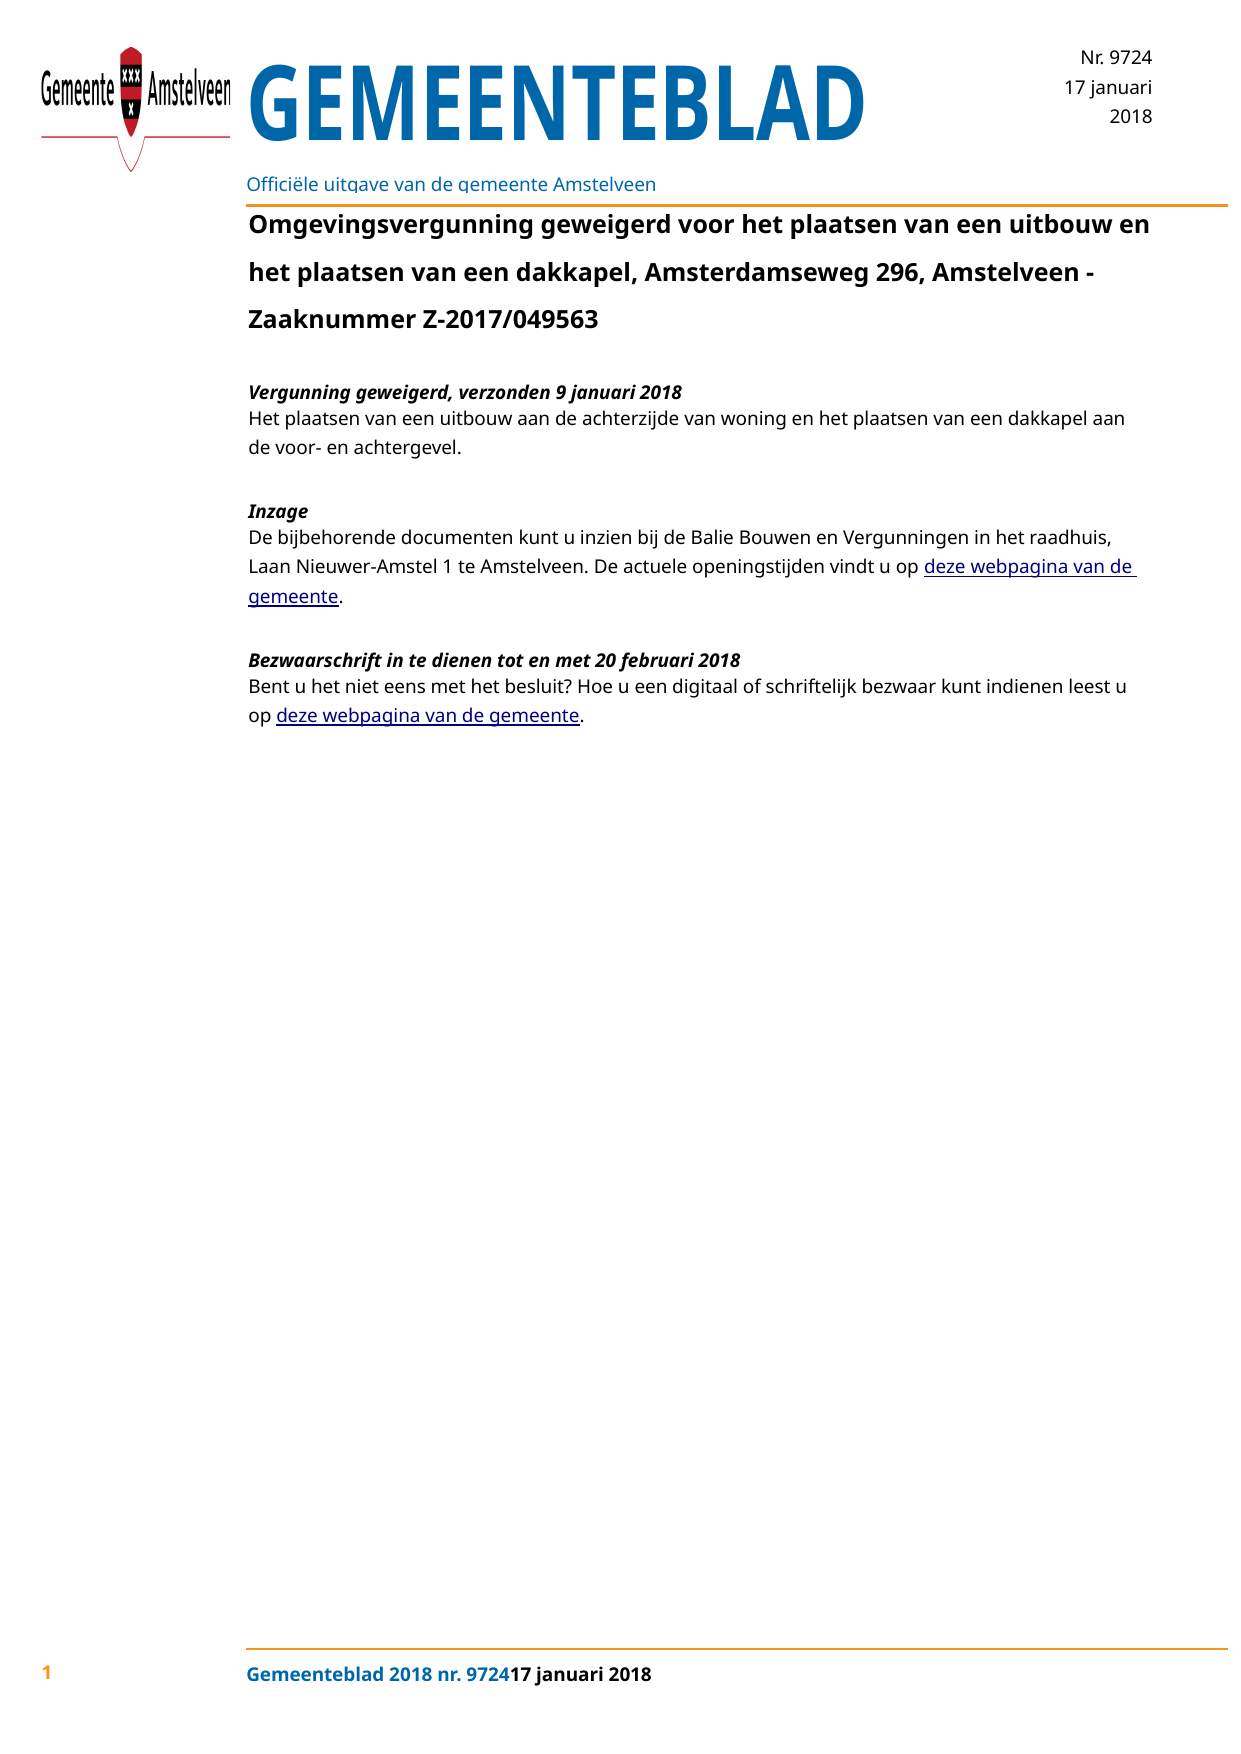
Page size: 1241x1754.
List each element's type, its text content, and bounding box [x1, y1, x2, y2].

text De bijbehorende documenten kunt u inzien bij de Balie Bouwen en Vergunningen in het raadhuis, Laan Nieuwer-Amstel 1 te Amstelveen. De actuele openingstijden vindt u op deze webpagina van de gemeente. [248, 524, 1152, 609]
text Bent u het niet eens met het besluit? Hoe u een digitaal of schriftelijk bezwaar kunt indienen leest u op deze webpagina van de gemeente. [248, 673, 1152, 728]
picture [41, 47, 231, 172]
text Inzage [248, 498, 1152, 524]
text Omgevingsvergunning geweigerd voor het plaatsen van een uitbouw en het plaatsen van een dakkapel, Amsterdamseweg 296, Amstelveen - Zaaknummer Z-2017/049563 [248, 207, 1152, 336]
text Het plaatsen van een uitbouw aan de achterzijde van woning en het plaatsen van een dakkapel aan de voor- en achtergevel. [248, 405, 1152, 460]
text Bezwaarschrift in te dienen tot en met 20 februari 2018 [248, 647, 1152, 673]
text Vergunning geweigerd, verzonden 9 januari 2018 [248, 379, 1152, 405]
